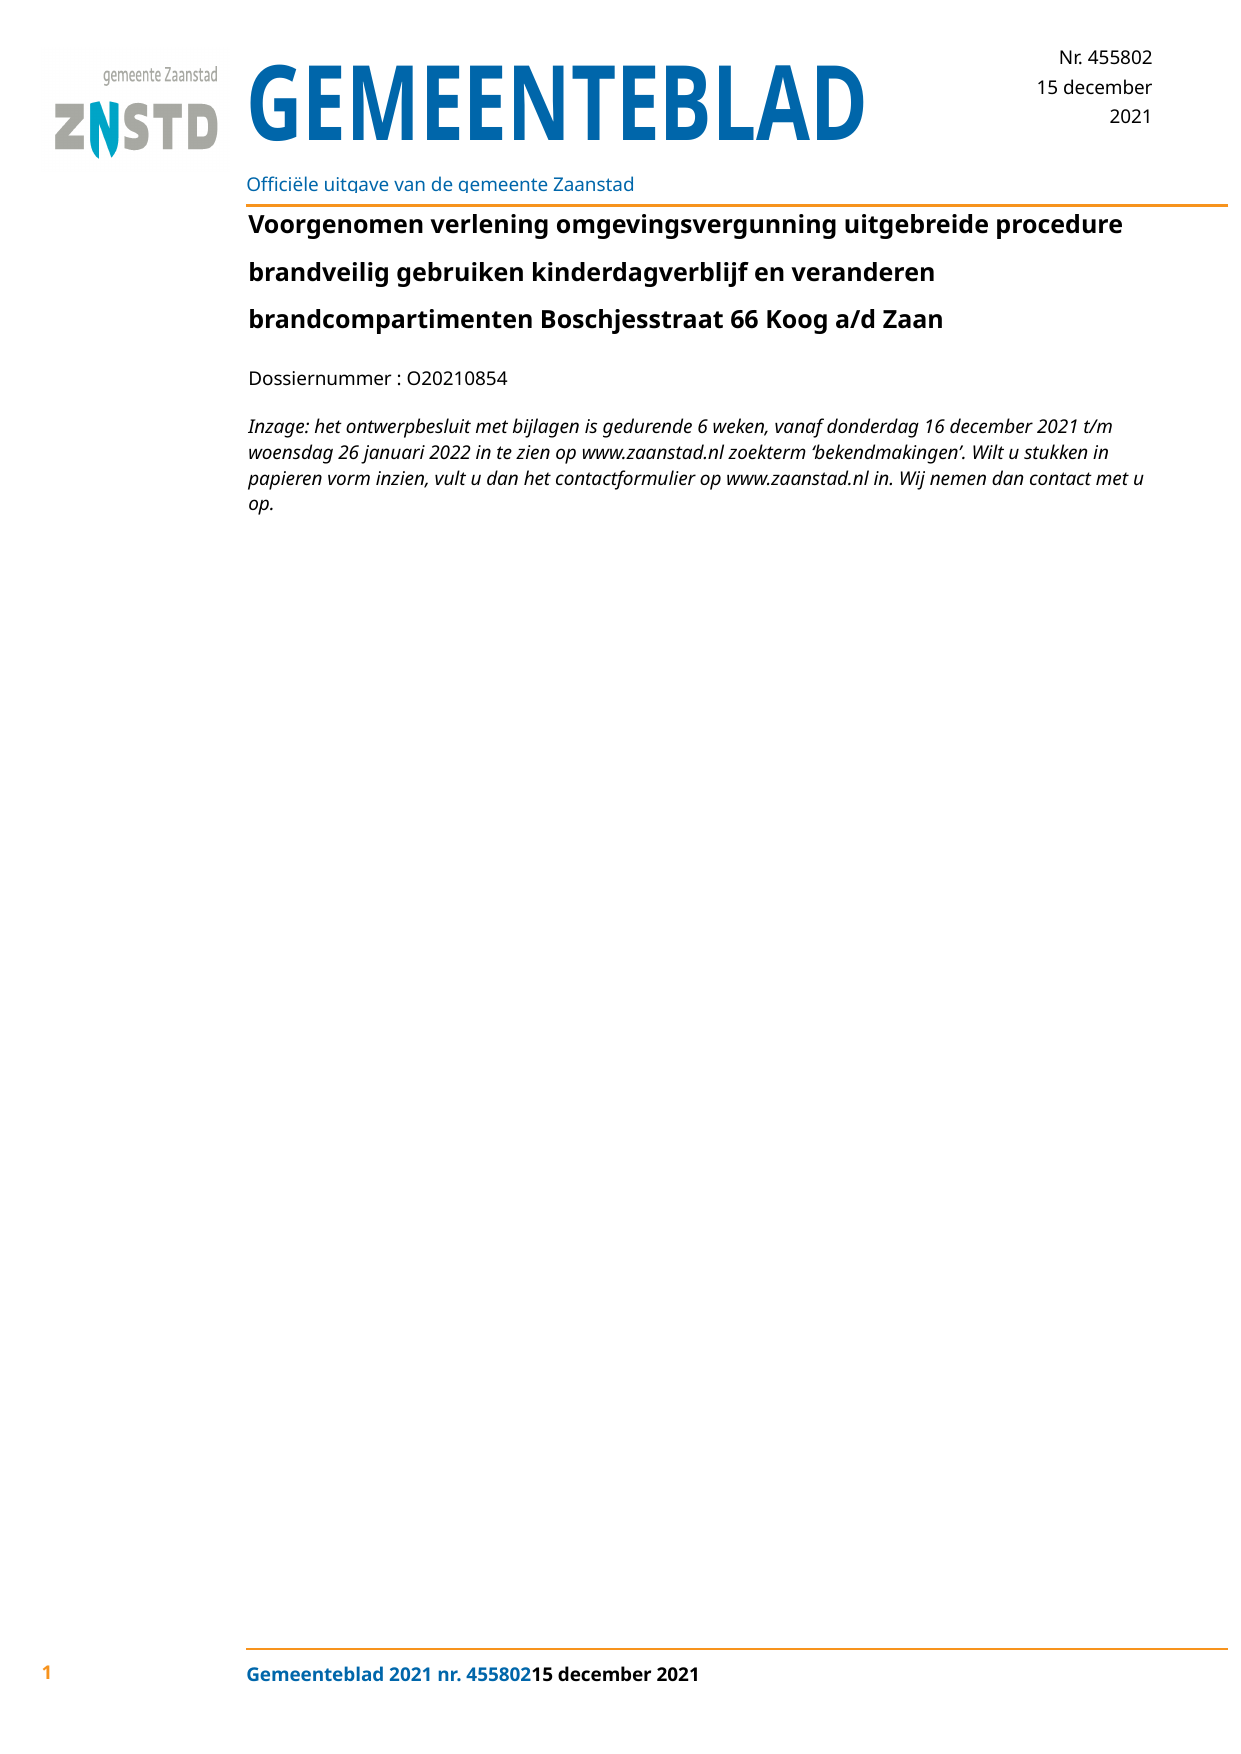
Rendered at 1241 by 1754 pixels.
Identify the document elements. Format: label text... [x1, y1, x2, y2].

text Inzage: het ontwerpbesluit met bijlagen is gedurende 6 weken, vanaf donderdag 16 december 2021 t/m woensdag 26 januari 2022 in te zien op www.zaanstad.nl zoekterm ‘bekendmakingen’. Wilt u stukken in papieren vorm inzien, vult u dan het contactformulier op www.zaanstad.nl in. Wij nemen dan contact met u op. [248, 413, 1152, 516]
text Voorgenomen verlening omgevingsvergunning uitgebreide procedure brandveilig gebruiken kinderdagverblijf en veranderen brandcompartimenten Boschjesstraat 66 Koog a/d Zaan [248, 207, 1152, 336]
picture [41, 47, 231, 172]
text Dossiernummer : O20210854 [248, 366, 1152, 391]
